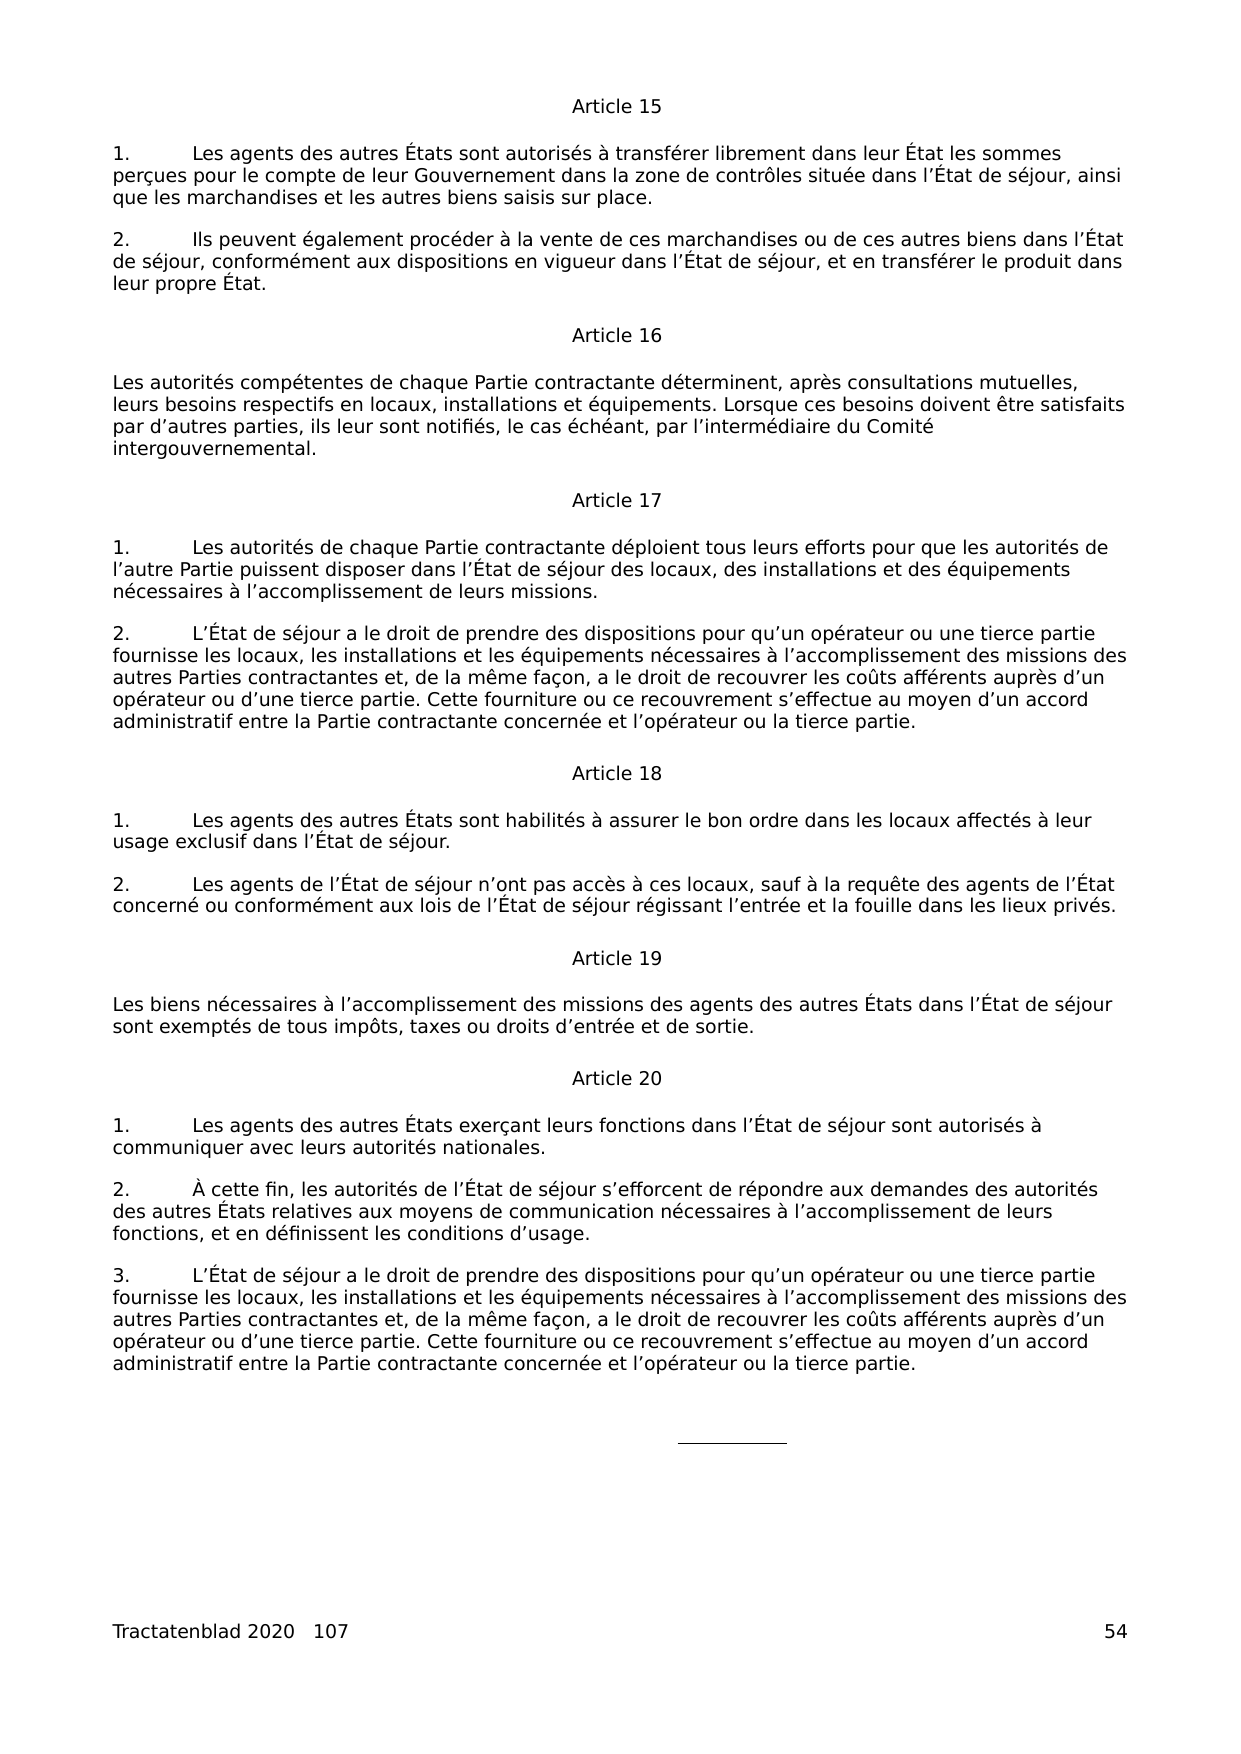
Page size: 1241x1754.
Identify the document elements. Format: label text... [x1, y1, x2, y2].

text 2. À cette fin, les autorités de l’État de séjour s’efforcent de répondre aux demandes des autorités des autres États relatives aux moyens de communication nécessaires à l’accomplissement de leurs fonctions, et en définissent les conditions d’usage. [112, 1179, 1128, 1245]
text 2. Ils peuvent également procéder à la vente de ces marchandises ou de ces autres biens dans l’État de séjour, conformément aux dispositions en vigueur dans l’État de séjour, et en transférer le produit dans leur propre État. [112, 229, 1128, 295]
text 1. Les agents des autres États sont autorisés à transférer librement dans leur État les sommes perçues pour le compte de leur Gouvernement dans la zone de contrôles située dans l’État de séjour, ainsi que les marchandises et les autres biens saisis sur place. [112, 143, 1128, 209]
text Les autorités compétentes de chaque Partie contractante déterminent, après consultations mutuelles, leurs besoins respectifs en locaux, installations et équipements. Lorsque ces besoins doivent être satisfaits par d’autres parties, ils leur sont notifiés, le cas échéant, par l’intermédiaire du Comité intergouvernemental. [112, 372, 1128, 460]
subtitle Article 19 [112, 947, 1128, 969]
text 1. Les autorités de chaque Partie contractante déploient tous leurs efforts pour que les autorités de l’autre Partie puissent disposer dans l’État de séjour des locaux, des installations et des équipements nécessaires à l’accomplissement de leurs missions. [112, 537, 1128, 603]
subtitle Article 15 [112, 96, 1128, 118]
text 3. L’État de séjour a le droit de prendre des dispositions pour qu’un opérateur ou une tierce partie fournisse les locaux, les installations et les équipements nécessaires à l’accomplissement des missions des autres Parties contractantes et, de la même façon, a le droit de recouvrer les coûts afférents auprès d’un opérateur ou d’une tierce partie. Cette fourniture ou ce recouvrement s’effectue au moyen d’un accord administratif entre la Partie contractante concernée et l’opérateur ou la tierce partie. [112, 1265, 1128, 1375]
text 1. Les agents des autres États exerçant leurs fonctions dans l’État de séjour sont autorisés à communiquer avec leurs autorités nationales. [112, 1115, 1128, 1159]
text 2. Les agents de l’État de séjour n’ont pas accès à ces locaux, sauf à la requête des agents de l’État concerné ou conformément aux lois de l’État de séjour régissant l’entrée et la fouille dans les lieux privés. [112, 873, 1128, 917]
text 2. L’État de séjour a le droit de prendre des dispositions pour qu’un opérateur ou une tierce partie fournisse les locaux, les installations et les équipements nécessaires à l’accomplissement des missions des autres Parties contractantes et, de la même façon, a le droit de recouvrer les coûts afférents auprès d’un opérateur ou d’une tierce partie. Cette fourniture ou ce recouvrement s’effectue au moyen d’un accord administratif entre la Partie contractante concernée et l’opérateur ou la tierce partie. [112, 623, 1128, 732]
subtitle Article 17 [112, 490, 1128, 512]
subtitle Article 16 [112, 325, 1128, 347]
text 1. Les agents des autres États sont habilités à assurer le bon ordre dans les locaux affectés à leur usage exclusif dans l’État de séjour. [112, 809, 1128, 853]
subtitle Article 20 [112, 1068, 1128, 1090]
subtitle Article 18 [112, 762, 1128, 784]
text Les biens nécessaires à l’accomplissement des missions des agents des autres États dans l’État de séjour sont exemptés de tous impôts, taxes ou droits d’entrée et de sortie. [112, 994, 1128, 1038]
